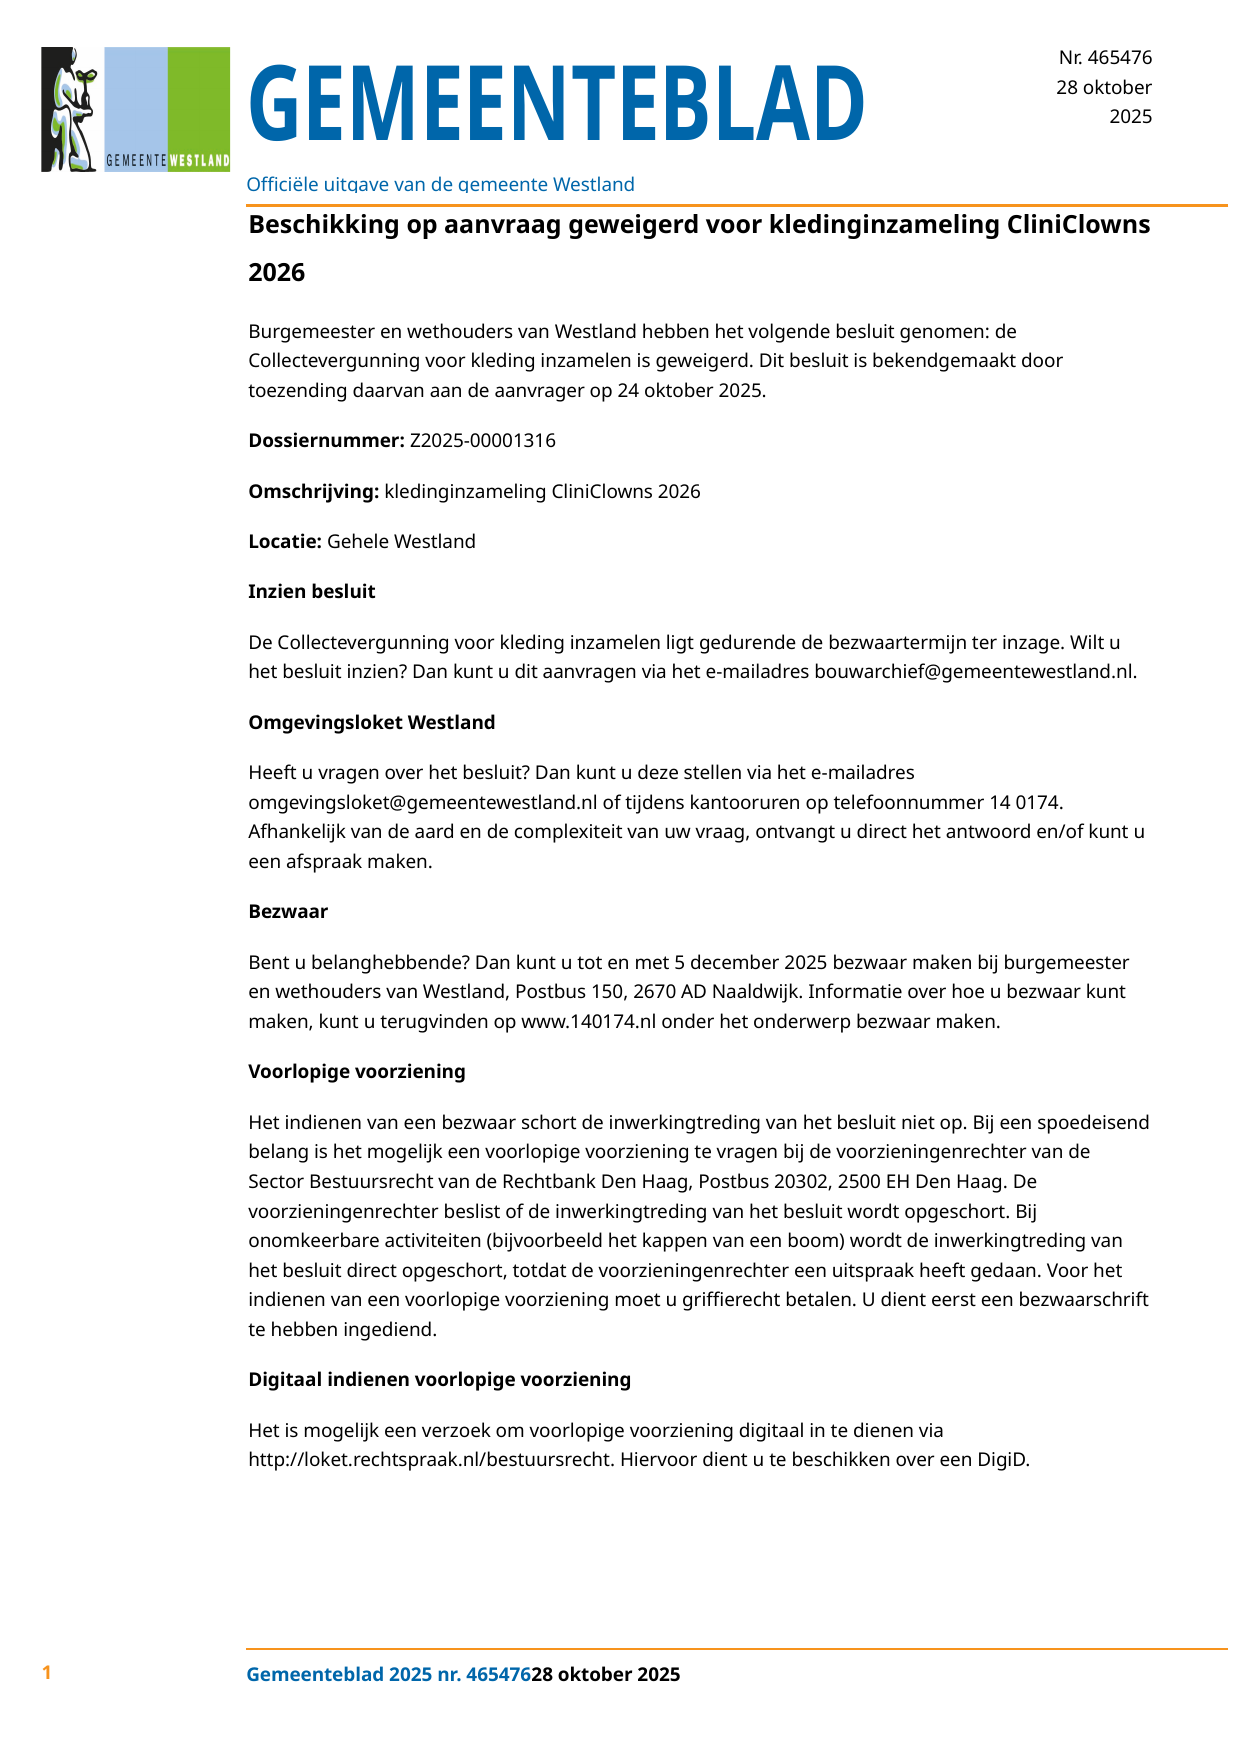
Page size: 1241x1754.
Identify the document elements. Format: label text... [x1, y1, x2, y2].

text Omschrijving: kledinginzameling CliniClowns 2026 [248, 478, 1152, 504]
text Omgevingsloket Westland [248, 709, 1152, 735]
text Digitaal indienen voorlopige voorziening [248, 1367, 1152, 1392]
text Voorlopige voorziening [248, 1059, 1152, 1084]
text De Collectevergunning voor kleding inzamelen ligt gedurende de bezwaartermijn ter inzage. Wilt u het besluit inzien? Dan kunt u dit aanvragen via het e-mailadres bouwarchief@gemeentewestland.nl. [248, 629, 1152, 684]
text Beschikking op aanvraag geweigerd voor kledinginzameling CliniClowns 2026 [248, 207, 1152, 288]
text Burgemeester en wethouders van Westland hebben het volgende besluit genomen: de Collectevergunning voor kleding inzamelen is geweigerd. Dit besluit is bekendgemaakt door toezending daarvan aan de aanvrager op 24 oktober 2025. [248, 318, 1152, 403]
text Het indienen van een bezwaar schort de inwerkingtreding van het besluit niet op. Bij een spoedeisend belang is het mogelijk een voorlopige voorziening te vragen bij de voorzieningenrechter van de Sector Bestuursrecht van de Rechtbank Den Haag, Postbus 20302, 2500 EH Den Haag. De voorzieningenrechter beslist of de inwerkingtreding van het besluit wordt opgeschort. Bij onomkeerbare activiteiten (bijvoorbeeld het kappen van een boom) wordt de inwerkingtreding van het besluit direct opgeschort, totdat de voorzieningenrechter een uitspraak heeft gedaan. Voor het indienen van een voorlopige voorziening moet u griffierecht betalen. U dient eerst een bezwaarschrift te hebben ingediend. [248, 1109, 1152, 1342]
text Het is mogelijk een verzoek om voorlopige voorziening digitaal in te dienen via http://loket.rechtspraak.nl/bestuursrecht. Hiervoor dient u te beschikken over een DigiD. [248, 1417, 1152, 1472]
picture [41, 47, 231, 172]
text Bent u belanghebbende? Dan kunt u tot en met 5 december 2025 bezwaar maken bij burgemeester en wethouders van Westland, Postbus 150, 2670 AD Naaldwijk. Informatie over hoe u bezwaar kunt maken, kunt u terugvinden op www.140174.nl onder het onderwerp bezwaar maken. [248, 949, 1152, 1034]
text Locatie: Gehele Westland [248, 528, 1152, 554]
text Inzien besluit [248, 579, 1152, 604]
text Heeft u vragen over het besluit? Dan kunt u deze stellen via het e-mailadres omgevingsloket@gemeentewestland.nl of tijdens kantooruren op telefoonnummer 14 0174. Afhankelijk van de aard en de complexiteit van uw vraag, ontvangt u direct het antwoord en/of kunt u een afspraak maken. [248, 759, 1152, 874]
text Bezwaar [248, 899, 1152, 924]
text Dossiernummer: Z2025-00001316 [248, 427, 1152, 453]
